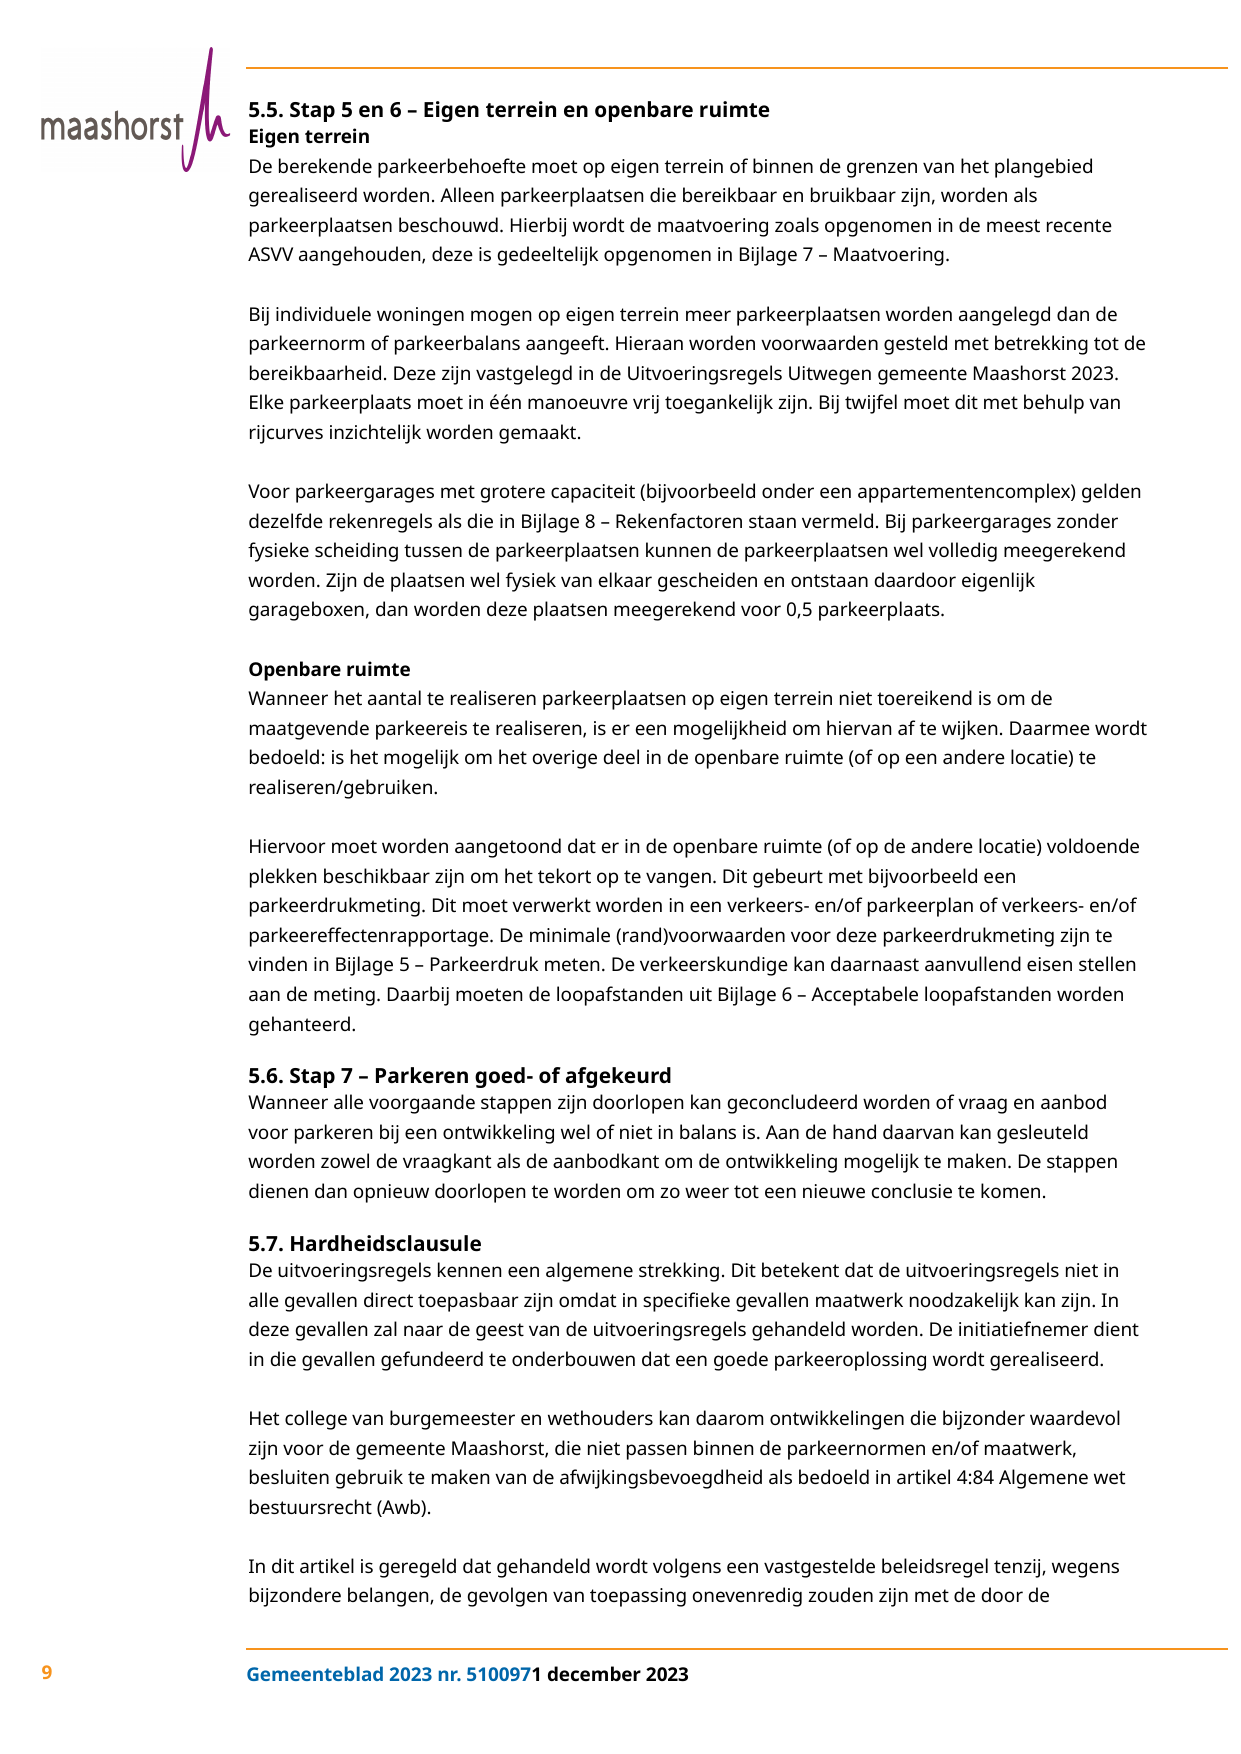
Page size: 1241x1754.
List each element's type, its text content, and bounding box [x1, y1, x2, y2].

text Openbare ruimte [248, 656, 1152, 681]
text Hiervoor moet worden aangetoond dat er in de openbare ruimte (of op de andere locatie) voldoende plekken beschikbaar zijn om het tekort op te vangen. Dit gebeurt met bijvoorbeeld een parkeerdrukmeting. Dit moet verwerkt worden in een verkeers- en/of parkeerplan of verkeers- en/of parkeereffectenrapportage. De minimale (rand)voorwaarden voor deze parkeerdrukmeting zijn te vinden in Bijlage 5 – Parkeerdruk meten. De verkeerskundige kan daarnaast aanvullend eisen stellen aan de meting. Daarbij moeten de loopafstanden uit Bijlage 6 – Acceptabele loopafstanden worden gehanteerd. [248, 833, 1152, 1036]
text 5.6. Stap 7 – Parkeren goed- of afgekeurd [248, 1061, 1152, 1089]
text 5.5. Stap 5 en 6 – Eigen terrein en openbare ruimte [248, 95, 1152, 123]
text In dit artikel is geregeld dat gehandeld wordt volgens een vastgestelde beleidsregel tenzij, wegens bijzondere belangen, de gevolgen van toepassing onevenredig zouden zijn met de door de [248, 1553, 1152, 1608]
text Eigen terrein [248, 123, 1152, 149]
text Wanneer alle voorgaande stappen zijn doorlopen kan geconcludeerd worden of vraag en aanbod voor parkeren bij een ontwikkeling wel of niet in balans is. Aan de hand daarvan kan gesleuteld worden zowel de vraagkant als de aanbodkant om de ontwikkeling mogelijk te maken. De stappen dienen dan opnieuw doorlopen te worden om zo weer tot een nieuwe conclusie te komen. [248, 1089, 1152, 1204]
text De berekende parkeerbehoefte moet op eigen terrein of binnen de grenzen van het plangebied gerealiseerd worden. Alleen parkeerplaatsen die bereikbaar en bruikbaar zijn, worden als parkeerplaatsen beschouwd. Hierbij wordt de maatvoering zoals opgenomen in de meest recente ASVV aangehouden, deze is gedeeltelijk opgenomen in Bijlage 7 – Maatvoering. [248, 153, 1152, 267]
text Voor parkeergarages met grotere capaciteit (bijvoorbeeld onder een appartementencomplex) gelden dezelfde rekenregels als die in Bijlage 8 – Rekenfactoren staan vermeld. Bij parkeergarages zonder fysieke scheiding tussen de parkeerplaatsen kunnen de parkeerplaatsen wel volledig meegerekend worden. Zijn de plaatsen wel fysiek van elkaar gescheiden en ontstaan daardoor eigenlijk garageboxen, dan worden deze plaatsen meegerekend voor 0,5 parkeerplaats. [248, 478, 1152, 622]
text Bij individuele woningen mogen op eigen terrein meer parkeerplaatsen worden aangelegd dan de parkeernorm of parkeerbalans aangeeft. Hieraan worden voorwaarden gesteld met betrekking tot de bereikbaarheid. Deze zijn vastgelegd in de Uitvoeringsregels Uitwegen gemeente Maashorst 2023. Elke parkeerplaats moet in één manoeuvre vrij toegankelijk zijn. Bij twijfel moet dit met behulp van rijcurves inzichtelijk worden gemaakt. [248, 301, 1152, 445]
picture [41, 47, 231, 172]
text De uitvoeringsregels kennen een algemene strekking. Dit betekent dat de uitvoeringsregels niet in alle gevallen direct toepasbaar zijn omdat in specifieke gevallen maatwerk noodzakelijk kan zijn. In deze gevallen zal naar de geest van de uitvoeringsregels gehandeld worden. De initiatiefnemer dient in die gevallen gefundeerd te onderbouwen dat een goede parkeeroplossing wordt gerealiseerd. [248, 1257, 1152, 1372]
text 5.7. Hardheidsclausule [248, 1229, 1152, 1257]
text Het college van burgemeester en wethouders kan daarom ontwikkelingen die bijzonder waardevol zijn voor de gemeente Maashorst, die niet passen binnen de parkeernormen en/of maatwerk, besluiten gebruik te maken van de afwijkingsbevoegdheid als bedoeld in artikel 4:84 Algemene wet bestuursrecht (Awb). [248, 1405, 1152, 1519]
text Wanneer het aantal te realiseren parkeerplaatsen op eigen terrein niet toereikend is om de maatgevende parkeereis te realiseren, is er een mogelijkheid om hiervan af te wijken. Daarmee wordt bedoeld: is het mogelijk om het overige deel in de openbare ruimte (of op een andere locatie) te realiseren/gebruiken. [248, 685, 1152, 800]
